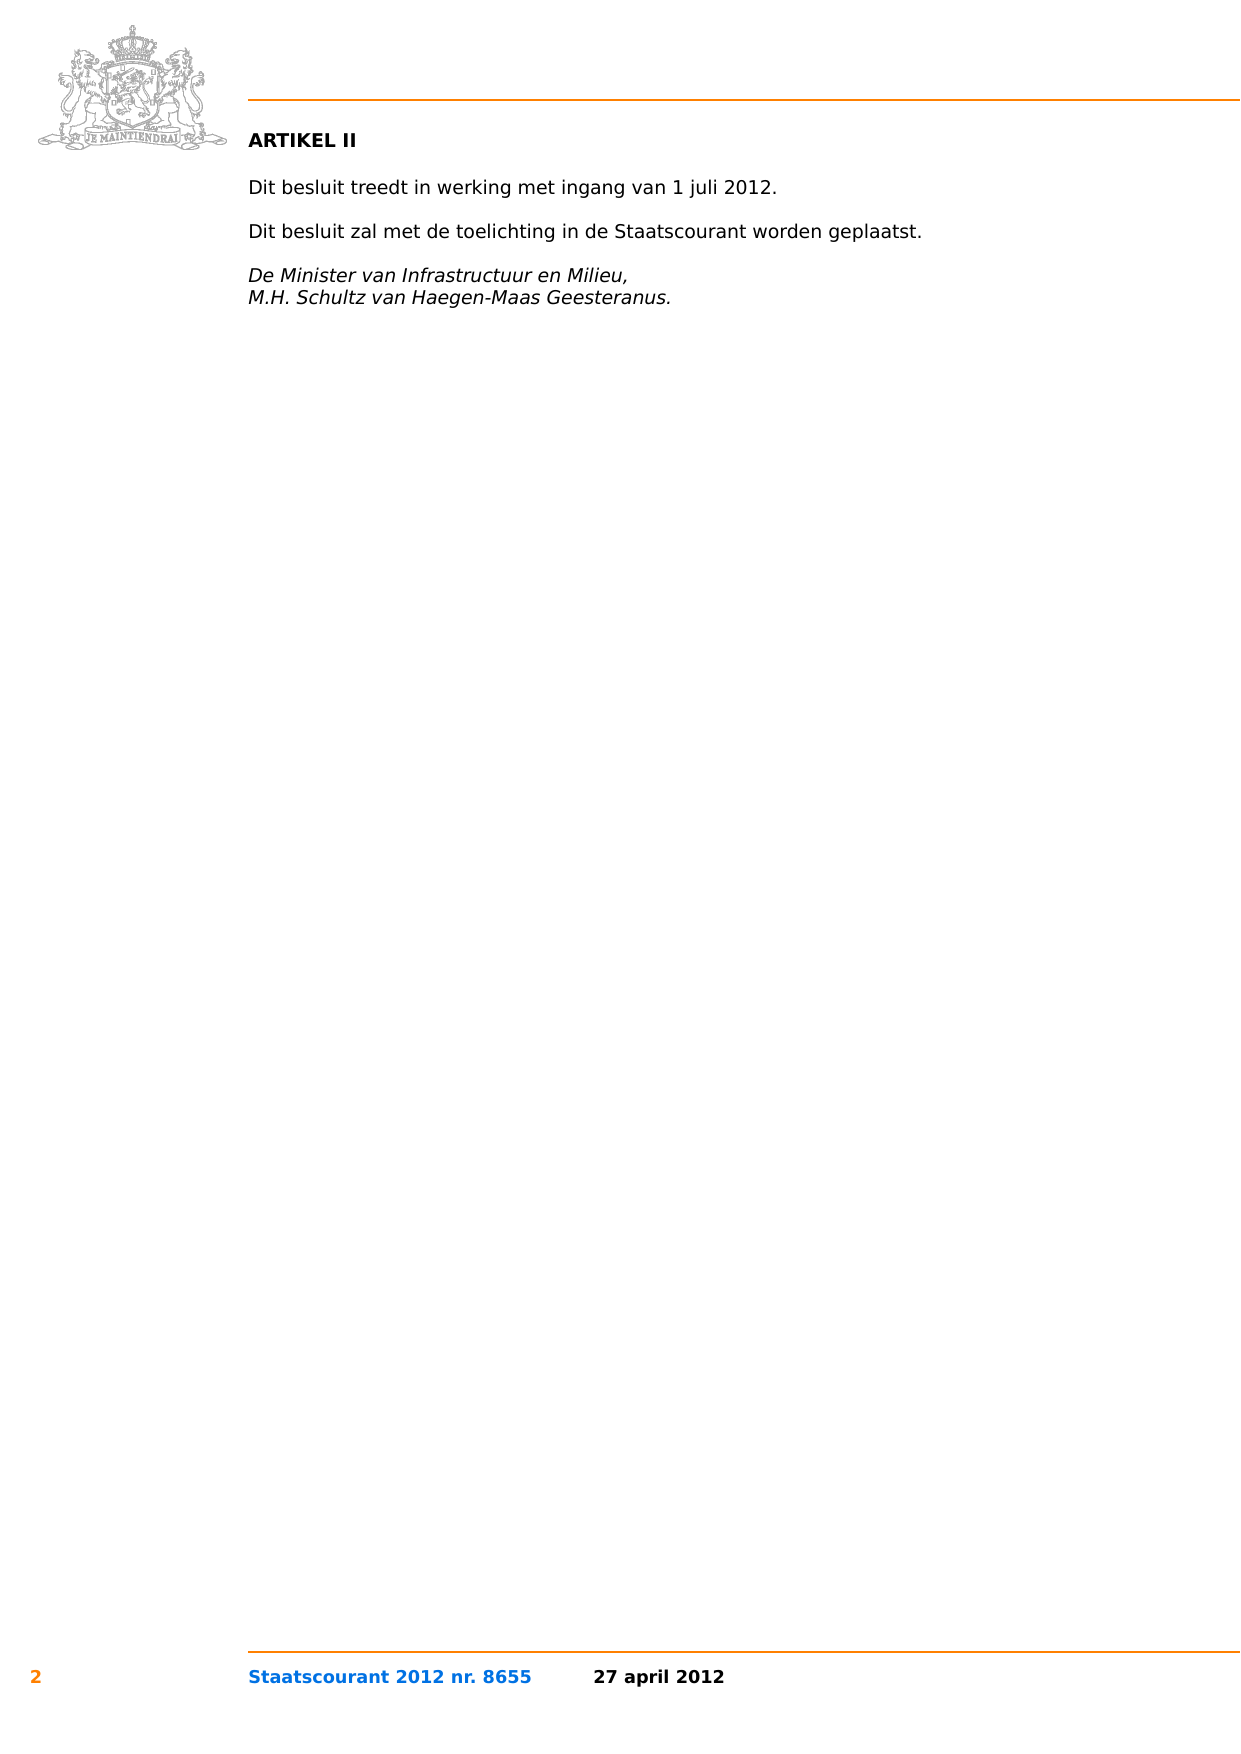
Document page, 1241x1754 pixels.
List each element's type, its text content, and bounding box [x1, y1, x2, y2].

text De Minister van Infrastructuur en Milieu, M.H. Schultz van Haegen-Maas Geesteranus. [248, 264, 1163, 308]
text Dit besluit zal met de toelichting in de Staatscourant worden geplaatst. [248, 221, 1163, 243]
subtitle ARTIKEL II [248, 130, 1163, 152]
text Dit besluit treedt in werking met ingang van 1 juli 2012. [248, 177, 1163, 199]
picture [38, 25, 227, 150]
